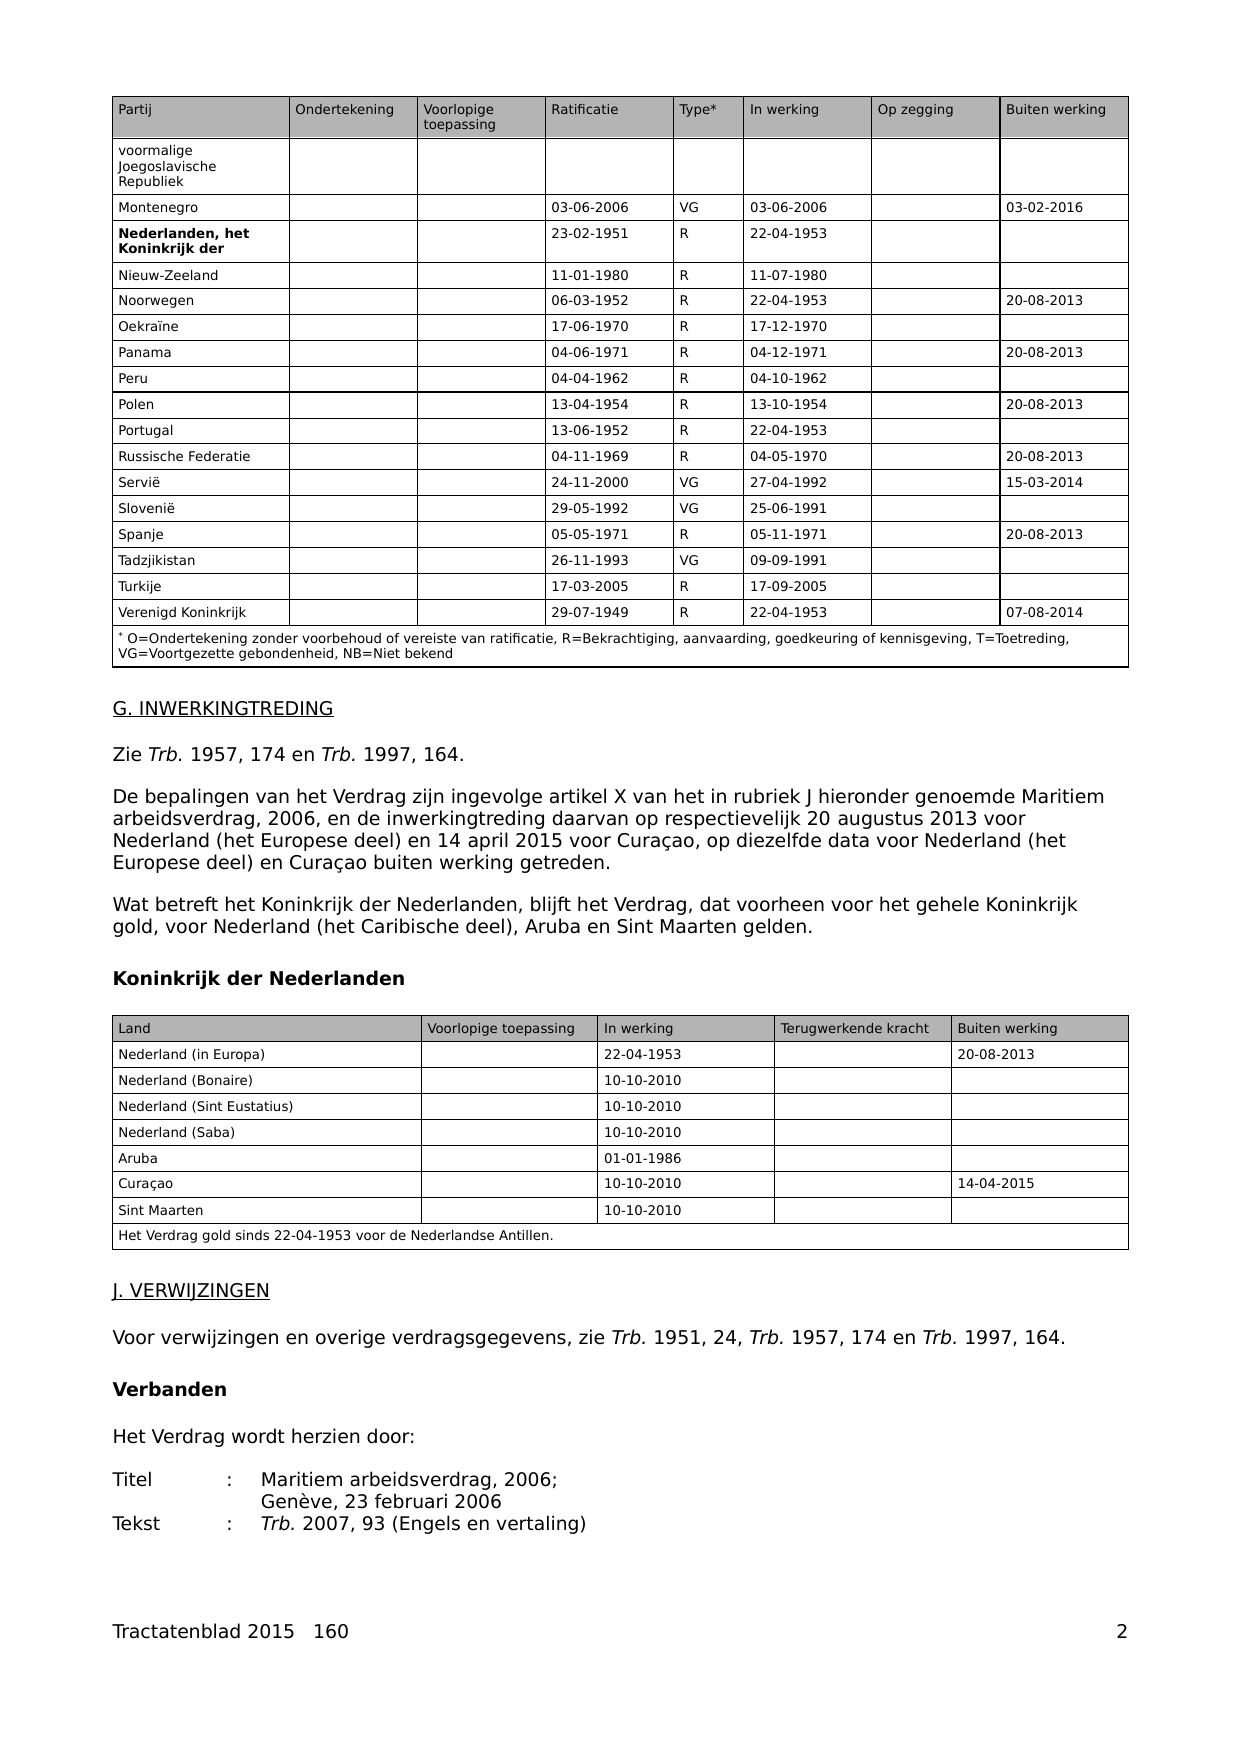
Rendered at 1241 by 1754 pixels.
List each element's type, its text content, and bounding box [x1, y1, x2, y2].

table_cell [872, 341, 999, 366]
table_cell Het Verdrag gold sinds 22-04-1953 voor de Nederlandse Antillen. [113, 1224, 1128, 1249]
table_cell [422, 1094, 597, 1119]
table_cell [744, 139, 871, 194]
table_cell [872, 195, 999, 220]
table_cell [290, 393, 417, 417]
table_cell [1001, 263, 1128, 288]
table_cell 15-03-2014 [1001, 470, 1128, 495]
table_cell 10-10-2010 [598, 1094, 774, 1119]
table_cell [290, 289, 417, 314]
table_cell Verenigd Koninkrijk [113, 600, 289, 625]
table_cell R [674, 419, 743, 443]
table_cell R [674, 600, 743, 625]
table_cell 10-10-2010 [598, 1068, 774, 1093]
table_cell Nederlanden, het Koninkrijk der [113, 221, 289, 262]
table_cell [546, 139, 673, 194]
text Het Verdrag wordt herzien door: [112, 1426, 1128, 1448]
table_cell [290, 419, 417, 443]
table_cell [290, 315, 417, 339]
table_cell 22-04-1953 [744, 419, 871, 443]
table_cell 20-08-2013 [952, 1042, 1128, 1067]
table_cell [418, 522, 545, 547]
table_cell [422, 1172, 597, 1197]
table_header Titel [112, 1470, 226, 1513]
table_header In werking [598, 1016, 774, 1041]
table_cell [872, 367, 999, 391]
table_cell [290, 195, 417, 220]
table_cell [1001, 367, 1128, 391]
table_cell 22-04-1953 [744, 600, 871, 625]
table_cell Polen [113, 393, 289, 417]
table_header : [226, 1470, 261, 1513]
table_cell 10-10-2010 [598, 1198, 774, 1223]
table_cell [952, 1068, 1128, 1093]
table_cell 22-04-1953 [598, 1042, 774, 1067]
table_cell [418, 263, 545, 288]
table_cell [1001, 315, 1128, 339]
table_cell 29-05-1992 [546, 496, 673, 521]
table_cell Tadzjikistan [113, 548, 289, 573]
table_cell Nederland (Sint Eustatius) [113, 1094, 421, 1119]
table_cell 09-09-1991 [744, 548, 871, 573]
table_cell Nederland (in Europa) [113, 1042, 421, 1067]
table_cell [290, 522, 417, 547]
table_cell 20-08-2013 [1001, 444, 1128, 469]
table_cell 27-04-1992 [744, 470, 871, 495]
table_cell [1001, 139, 1128, 194]
table_cell Panama [113, 341, 289, 366]
table_cell [290, 444, 417, 469]
table_cell [872, 444, 999, 469]
table_cell * O=Ondertekening zonder voorbehoud of vereiste van ratificatie, R=Bekrachtiging, aanvaarding, goedkeuring of kennisgeving, T=Toetreding, VG=Voortgezette gebondenheid, NB=Niet bekend [113, 626, 1128, 666]
table_cell 24-11-2000 [546, 470, 673, 495]
table_cell Nederland (Bonaire) [113, 1068, 421, 1093]
table_cell [418, 574, 545, 599]
table_cell Curaçao [113, 1172, 421, 1197]
table_cell 13-04-1954 [546, 393, 673, 417]
table_cell [1001, 548, 1128, 573]
table_cell 06-03-1952 [546, 289, 673, 314]
table_cell R [674, 341, 743, 366]
table_cell Portugal [113, 419, 289, 443]
table_cell [952, 1198, 1128, 1223]
table_cell [418, 221, 545, 262]
table_header Terugwerkende kracht [775, 1016, 951, 1041]
table_cell [872, 470, 999, 495]
table_cell R [674, 444, 743, 469]
table_cell Turkije [113, 574, 289, 599]
table_cell [290, 600, 417, 625]
table_header Voorlopige toepassing [418, 97, 545, 137]
table_cell VG [674, 195, 743, 220]
table_cell [418, 419, 545, 443]
table_cell 29-07-1949 [546, 600, 673, 625]
table_cell 05-11-1971 [744, 522, 871, 547]
table_header Op zegging [872, 97, 999, 137]
table_cell Sint Maarten [113, 1198, 421, 1223]
table_cell VG [674, 496, 743, 521]
table_cell [290, 548, 417, 573]
table_cell [872, 289, 999, 314]
table_cell Montenegro [113, 195, 289, 220]
table_cell [418, 315, 545, 339]
table_cell [775, 1042, 951, 1067]
table_cell R [674, 263, 743, 288]
table_cell Oekraïne [113, 315, 289, 339]
table_cell Aruba [113, 1146, 421, 1171]
table_cell 13-10-1954 [744, 393, 871, 417]
table_cell 04-05-1970 [744, 444, 871, 469]
table_cell Tekst [112, 1513, 226, 1535]
table_cell [290, 221, 417, 262]
table_cell 03-06-2006 [546, 195, 673, 220]
table_cell [418, 367, 545, 391]
table_cell Nieuw-Zeeland [113, 263, 289, 288]
table_cell R [674, 367, 743, 391]
table_cell voormalige Joegoslavische Republiek [113, 139, 289, 194]
table_header Type* [674, 97, 743, 137]
table_cell 07-08-2014 [1001, 600, 1128, 625]
table_cell 11-01-1980 [546, 263, 673, 288]
table_cell [1001, 419, 1128, 443]
table_cell 20-08-2013 [1001, 289, 1128, 314]
table_cell Noorwegen [113, 289, 289, 314]
table_cell 20-08-2013 [1001, 341, 1128, 366]
table_cell 26-11-1993 [546, 548, 673, 573]
table_cell : [226, 1513, 261, 1535]
table_cell 03-02-2016 [1001, 195, 1128, 220]
table_cell [872, 548, 999, 573]
table_cell 25-06-1991 [744, 496, 871, 521]
table_cell 13-06-1952 [546, 419, 673, 443]
table_cell R [674, 289, 743, 314]
table_cell R [674, 393, 743, 417]
table_cell [422, 1042, 597, 1067]
table_cell Nederland (Saba) [113, 1120, 421, 1145]
table_cell [775, 1172, 951, 1197]
table_cell [1001, 574, 1128, 599]
table_cell [872, 139, 999, 194]
table_cell 17-09-2005 [744, 574, 871, 599]
table_cell 17-06-1970 [546, 315, 673, 339]
table_cell 17-12-1970 [744, 315, 871, 339]
table_cell [290, 263, 417, 288]
table_header Buiten werking [952, 1016, 1128, 1041]
table_cell [418, 393, 545, 417]
table_cell 04-10-1962 [744, 367, 871, 391]
table_cell [872, 221, 999, 262]
table_cell [952, 1094, 1128, 1119]
text Voor verwijzingen en overige verdragsgegevens, zie Trb. 1951, 24, Trb. 1957, 174 en Trb. 1997, 164. [112, 1327, 1128, 1349]
table_cell [872, 496, 999, 521]
table_cell 11-07-1980 [744, 263, 871, 288]
table_cell [418, 470, 545, 495]
table_cell [290, 574, 417, 599]
table_cell [1001, 496, 1128, 521]
table_cell [872, 600, 999, 625]
table_header In werking [744, 97, 871, 137]
table_cell [422, 1120, 597, 1145]
table_cell [418, 496, 545, 521]
table_cell [872, 315, 999, 339]
table_cell 04-11-1969 [546, 444, 673, 469]
table_cell 23-02-1951 [546, 221, 673, 262]
subtitle Verbanden [112, 1379, 1128, 1401]
table_cell VG [674, 548, 743, 573]
table_cell [418, 444, 545, 469]
table_cell [290, 341, 417, 366]
table_cell [775, 1094, 951, 1119]
table_cell Spanje [113, 522, 289, 547]
table_cell [422, 1146, 597, 1171]
table_cell 14-04-2015 [952, 1172, 1128, 1197]
table_cell [952, 1146, 1128, 1171]
table_cell 20-08-2013 [1001, 393, 1128, 417]
table_cell [418, 289, 545, 314]
table_cell [422, 1198, 597, 1223]
table_cell 22-04-1953 [744, 289, 871, 314]
table_cell Peru [113, 367, 289, 391]
table_cell 10-10-2010 [598, 1172, 774, 1197]
subtitle G. INWERKINGTREDING [112, 697, 1128, 719]
table_cell R [674, 522, 743, 547]
table_cell R [674, 574, 743, 599]
subtitle J. VERWIJZINGEN [112, 1280, 1128, 1302]
subtitle Koninkrijk der Nederlanden [112, 968, 1128, 990]
table_header Maritiem arbeidsverdrag, 2006; Genève, 23 februari 2006 [261, 1470, 1128, 1513]
table_cell [290, 367, 417, 391]
table_cell [418, 548, 545, 573]
table_header Ratificatie [546, 97, 673, 137]
table_cell [872, 263, 999, 288]
table_cell Russische Federatie [113, 444, 289, 469]
table_cell R [674, 315, 743, 339]
table_cell [290, 470, 417, 495]
table_cell [290, 139, 417, 194]
table_cell [872, 393, 999, 417]
table_cell [952, 1120, 1128, 1145]
table_cell [775, 1068, 951, 1093]
table_header Voorlopige toepassing [422, 1016, 597, 1041]
table_cell [872, 522, 999, 547]
table_cell 17-03-2005 [546, 574, 673, 599]
table_cell 05-05-1971 [546, 522, 673, 547]
table_cell [775, 1198, 951, 1223]
table_cell 03-06-2006 [744, 195, 871, 220]
table_cell VG [674, 470, 743, 495]
table_cell [422, 1068, 597, 1093]
table_cell [775, 1120, 951, 1145]
table_cell [674, 139, 743, 194]
table_cell Servië [113, 470, 289, 495]
table_header Ondertekening [290, 97, 417, 137]
table_cell [1001, 221, 1128, 262]
table_cell [418, 139, 545, 194]
table_cell 04-12-1971 [744, 341, 871, 366]
text Wat betreft het Koninkrijk der Nederlanden, blijft het Verdrag, dat voorheen voor het gehele Koninkrijk gold, voor Nederland (het Caribische deel), Aruba en Sint Maarten gelden. [112, 894, 1128, 938]
table_cell Trb. 2007, 93 (Engels en vertaling) [261, 1513, 1128, 1535]
table_cell 04-06-1971 [546, 341, 673, 366]
table_cell [872, 419, 999, 443]
table_cell [418, 600, 545, 625]
table_cell 04-04-1962 [546, 367, 673, 391]
table_cell 10-10-2010 [598, 1120, 774, 1145]
text De bepalingen van het Verdrag zijn ingevolge artikel X van het in rubriek J hieronder genoemde Maritiem arbeidsverdrag, 2006, en de inwerkingtreding daarvan op respectievelijk 20 augustus 2013 voor Nederland (het Europese deel) en 14 april 2015 voor Curaçao, op diezelfde data voor Nederland (het Europese deel) en Curaçao buiten werking getreden. [112, 786, 1128, 874]
table_cell R [674, 221, 743, 262]
table_cell 22-04-1953 [744, 221, 871, 262]
table_cell 20-08-2013 [1001, 522, 1128, 547]
text Zie Trb. 1957, 174 en Trb. 1997, 164. [112, 744, 1128, 766]
table_cell [418, 341, 545, 366]
table_cell Slovenië [113, 496, 289, 521]
table_header Land [113, 1016, 421, 1041]
table_cell [775, 1146, 951, 1171]
table_cell 01-01-1986 [598, 1146, 774, 1171]
table_cell [418, 195, 545, 220]
table_cell [872, 574, 999, 599]
table_header Buiten werking [1001, 97, 1128, 137]
table_header Partij [113, 97, 289, 137]
table_cell [290, 496, 417, 521]
